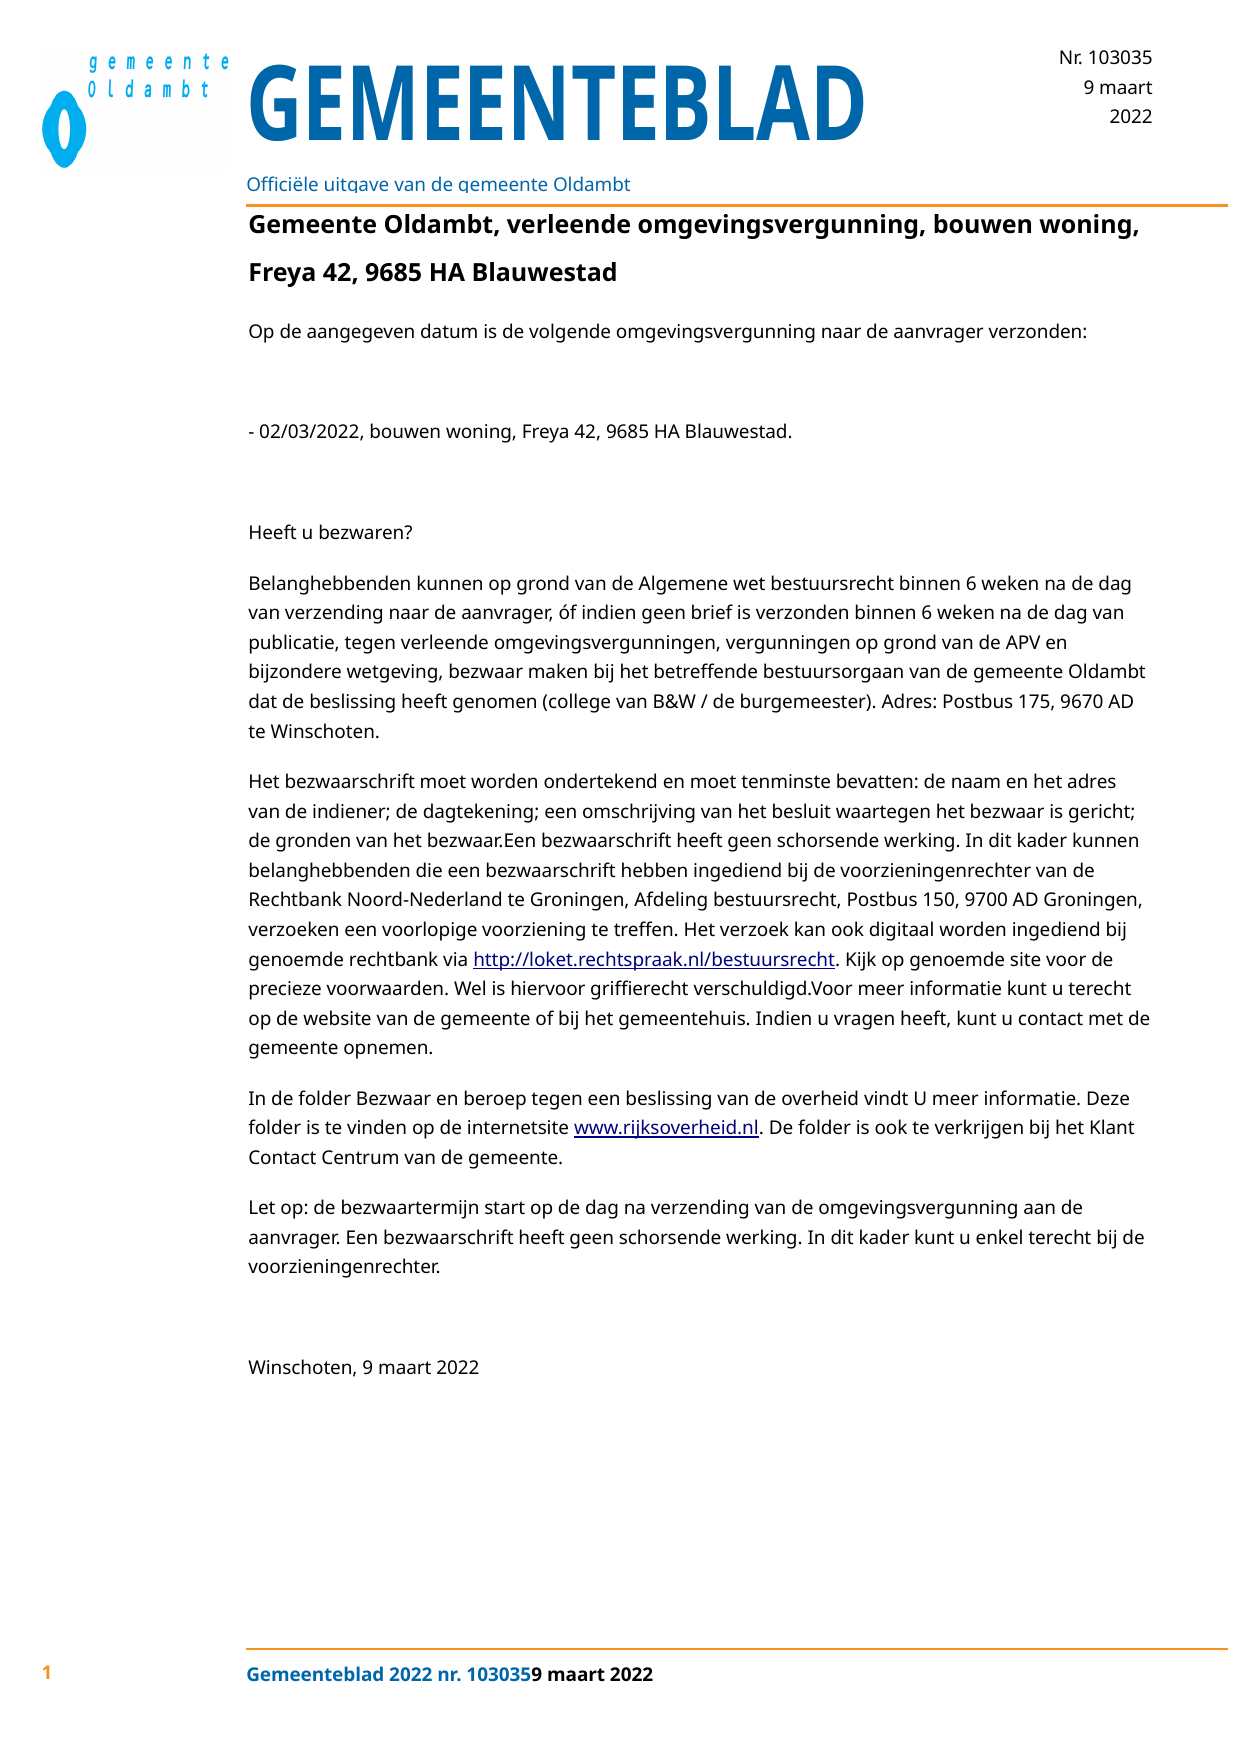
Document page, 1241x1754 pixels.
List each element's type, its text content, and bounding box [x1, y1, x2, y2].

text Let op: de bezwaartermijn start op de dag na verzending van de omgevingsvergunning aan de aanvrager. Een bezwaarschrift heeft geen schorsende werking. In dit kader kunt u enkel terecht bij de voorzieningenrechter. [248, 1194, 1152, 1279]
text In de folder Bezwaar en beroep tegen een beslissing van de overheid vindt U meer informatie. Deze folder is te vinden op de internetsite www.rijksoverheid.nl. De folder is ook te verkrijgen bij het Klant Contact Centrum van de gemeente. [248, 1085, 1152, 1170]
text - 02/03/2022, bouwen woning, Freya 42, 9685 HA Blauwestad. [248, 419, 1152, 444]
text Heeft u bezwaren? [248, 519, 1152, 545]
text Winschoten, 9 maart 2022 [248, 1354, 1152, 1380]
text Op de aangegeven datum is de volgende omgevingsvergunning naar de aanvrager verzonden: [248, 318, 1152, 344]
text Het bezwaarschrift moet worden ondertekend en moet tenminste bevatten: de naam en het adres van de indiener; de dagtekening; een omschrijving van het besluit waartegen het bezwaar is gericht; de gronden van het bezwaar.Een bezwaarschrift heeft geen schorsende werking. In dit kader kunnen belanghebbenden die een bezwaarschrift hebben ingediend bij de voorzieningenrechter van de Rechtbank Noord-Nederland te Groningen, Afdeling bestuursrecht, Postbus 150, 9700 AD Groningen, verzoeken een voorlopige voorziening te treffen. Het verzoek kan ook digitaal worden ingediend bij genoemde rechtbank via http://loket.rechtspraak.nl/bestuursrecht. Kijk op genoemde site voor de precieze voorwaarden. Wel is hiervoor griffierecht verschuldigd.Voor meer informatie kunt u terecht op de website van de gemeente of bij het gemeentehuis. Indien u vragen heeft, kunt u contact met de gemeente opnemen. [248, 768, 1152, 1060]
text Gemeente Oldambt, verleende omgevingsvergunning, bouwen woning, Freya 42, 9685 HA Blauwestad [248, 207, 1152, 288]
picture [41, 47, 231, 172]
text Belanghebbenden kunnen op grond van de Algemene wet bestuursrecht binnen 6 weken na de dag van verzending naar de aanvrager, óf indien geen brief is verzonden binnen 6 weken na de dag van publicatie, tegen verleende omgevingsvergunningen, vergunningen op grond van de APV en bijzondere wetgeving, bezwaar maken bij het betreffende bestuursorgaan van de gemeente Oldambt dat de beslissing heeft genomen (college van B&W / de burgemeester). Adres: Postbus 175, 9670 AD te Winschoten. [248, 570, 1152, 744]
